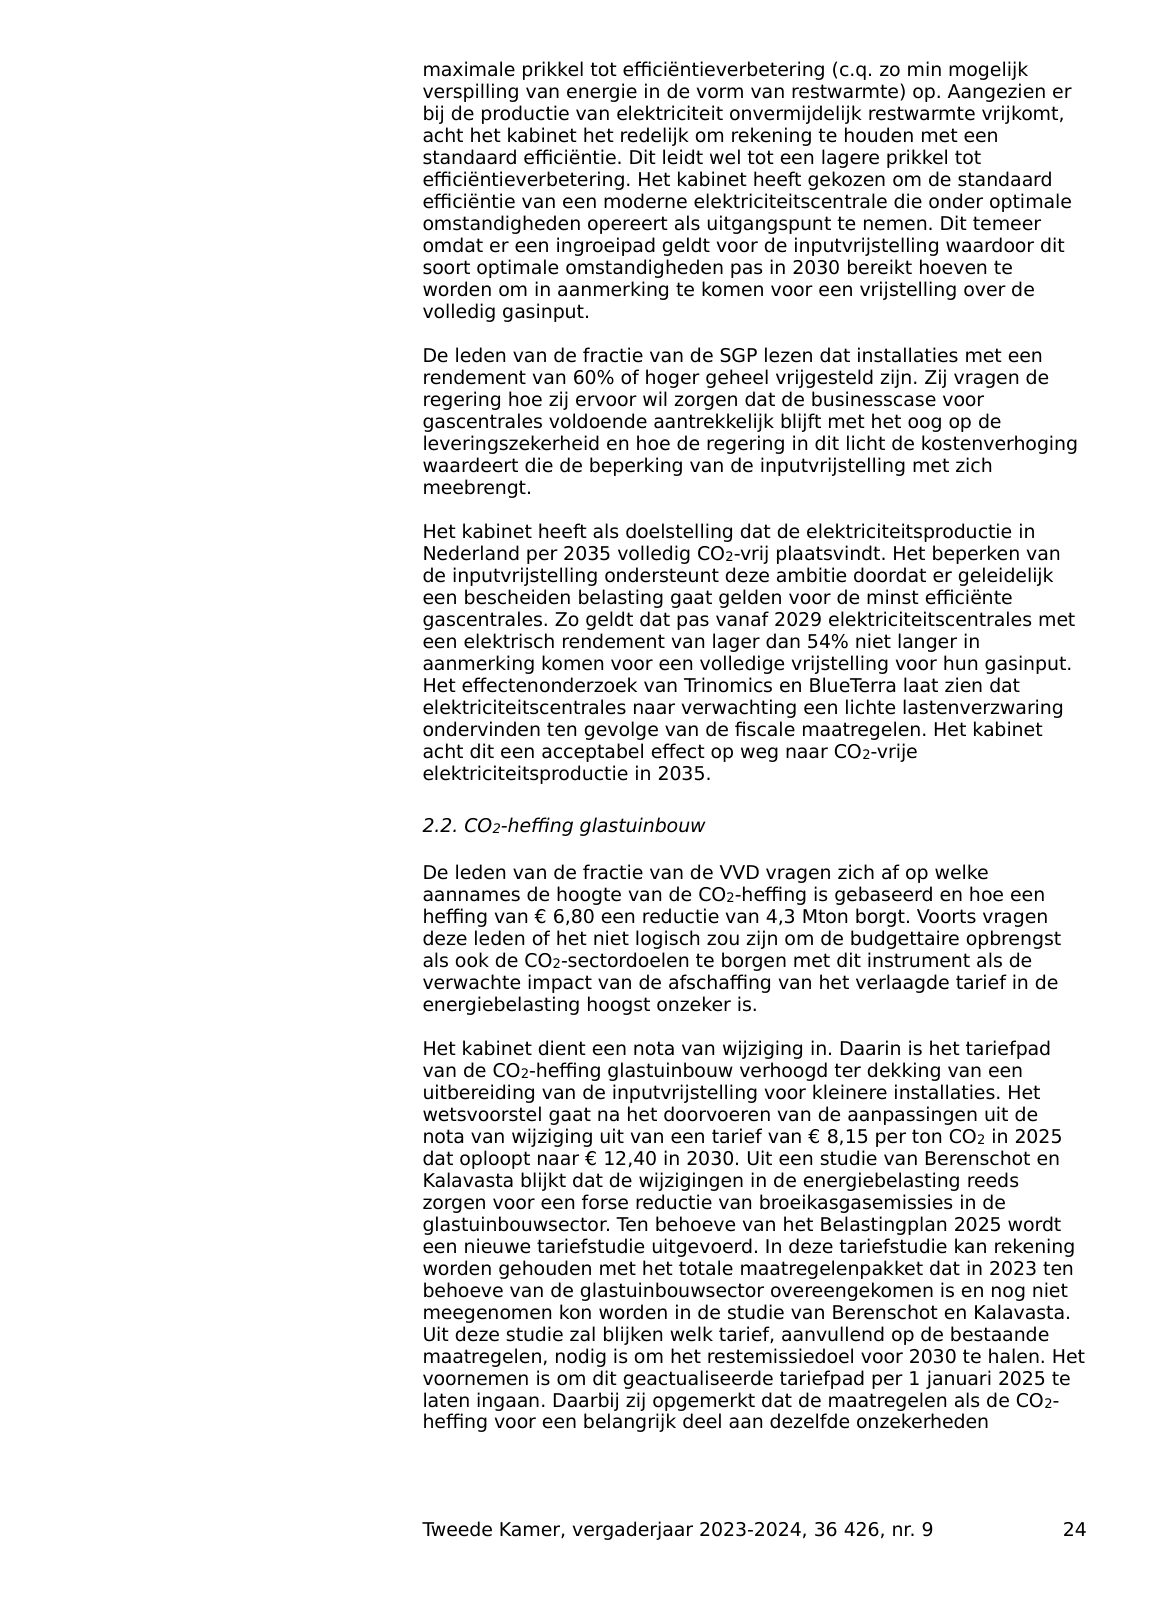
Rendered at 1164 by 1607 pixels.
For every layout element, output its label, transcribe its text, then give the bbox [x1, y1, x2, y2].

text De leden van de fractie van de VVD vragen zich af op welke aannames de hoogte van de CO2-heffing is gebaseerd en hoe een heffing van € 6,80 een reductie van 4,3 Mton borgt. Voorts vragen deze leden of het niet logisch zou zijn om de budgettaire opbrengst als ook de CO2-sectordoelen te borgen met dit instrument als de verwachte impact van de afschaffing van het verlaagde tarief in de energiebelasting hoogst onzeker is. [422, 862, 1087, 1016]
text Het kabinet heeft als doelstelling dat de elektriciteitsproductie in Nederland per 2035 volledig CO2-vrij plaatsvindt. Het beperken van de inputvrijstelling ondersteunt deze ambitie doordat er geleidelijk een bescheiden belasting gaat gelden voor de minst efficiënte gascentrales. Zo geldt dat pas vanaf 2029 elektriciteitscentrales met een elektrisch rendement van lager dan 54% niet langer in aanmerking komen voor een volledige vrijstelling voor hun gasinput. Het effectenonderzoek van Trinomics en BlueTerra laat zien dat elektriciteitscentrales naar verwachting een lichte lastenverzwaring ondervinden ten gevolge van de fiscale maatregelen. Het kabinet acht dit een acceptabel effect op weg naar CO2-vrije elektriciteitsproductie in 2035. [422, 521, 1087, 785]
text maximale prikkel tot efficiëntieverbetering (c.q. zo min mogelijk verspilling van energie in de vorm van restwarmte) op. Aangezien er bij de productie van elektriciteit onvermijdelijk restwarmte vrijkomt, acht het kabinet het redelijk om rekening te houden met een standaard efficiëntie. Dit leidt wel tot een lagere prikkel tot efficiëntieverbetering. Het kabinet heeft gekozen om de standaard efficiëntie van een moderne elektriciteitscentrale die onder optimale omstandigheden opereert als uitgangspunt te nemen. Dit temeer omdat er een ingroeipad geldt voor de inputvrijstelling waardoor dit soort optimale omstandigheden pas in 2030 bereikt hoeven te worden om in aanmerking te komen voor een vrijstelling over de volledig gasinput. [422, 59, 1087, 323]
subtitle 2.2. CO2-heffing glastuinbouw [422, 815, 1087, 837]
text De leden van de fractie van de SGP lezen dat installaties met een rendement van 60% of hoger geheel vrijgesteld zijn. Zij vragen de regering hoe zij ervoor wil zorgen dat de businesscase voor gascentrales voldoende aantrekkelijk blijft met het oog op de leveringszekerheid en hoe de regering in dit licht de kostenverhoging waardeert die de beperking van de inputvrijstelling met zich meebrengt. [422, 345, 1087, 499]
text Het kabinet dient een nota van wijziging in. Daarin is het tariefpad van de CO2-heffing glastuinbouw verhoogd ter dekking van een uitbereiding van de inputvrijstelling voor kleinere installaties. Het wetsvoorstel gaat na het doorvoeren van de aanpassingen uit de nota van wijziging uit van een tarief van € 8,15 per ton CO2 in 2025 dat oploopt naar € 12,40 in 2030. Uit een studie van Berenschot en Kalavasta blijkt dat de wijzigingen in de energiebelasting reeds zorgen voor een forse reductie van broeikasgasemissies in de glastuinbouwsector. Ten behoeve van het Belastingplan 2025 wordt een nieuwe tariefstudie uitgevoerd. In deze tariefstudie kan rekening worden gehouden met het totale maatregelenpakket dat in 2023 ten behoeve van de glastuinbouwsector overeengekomen is en nog niet meegenomen kon worden in de studie van Berenschot en Kalavasta. Uit deze studie zal blijken welk tarief, aanvullend op de bestaande maatregelen, nodig is om het restemissiedoel voor 2030 te halen. Het voornemen is om dit geactualiseerde tariefpad per 1 januari 2025 te laten ingaan. Daarbij zij opgemerkt dat de maatregelen als de CO2-heffing voor een belangrijk deel aan dezelfde onzekerheden [422, 1038, 1087, 1433]
